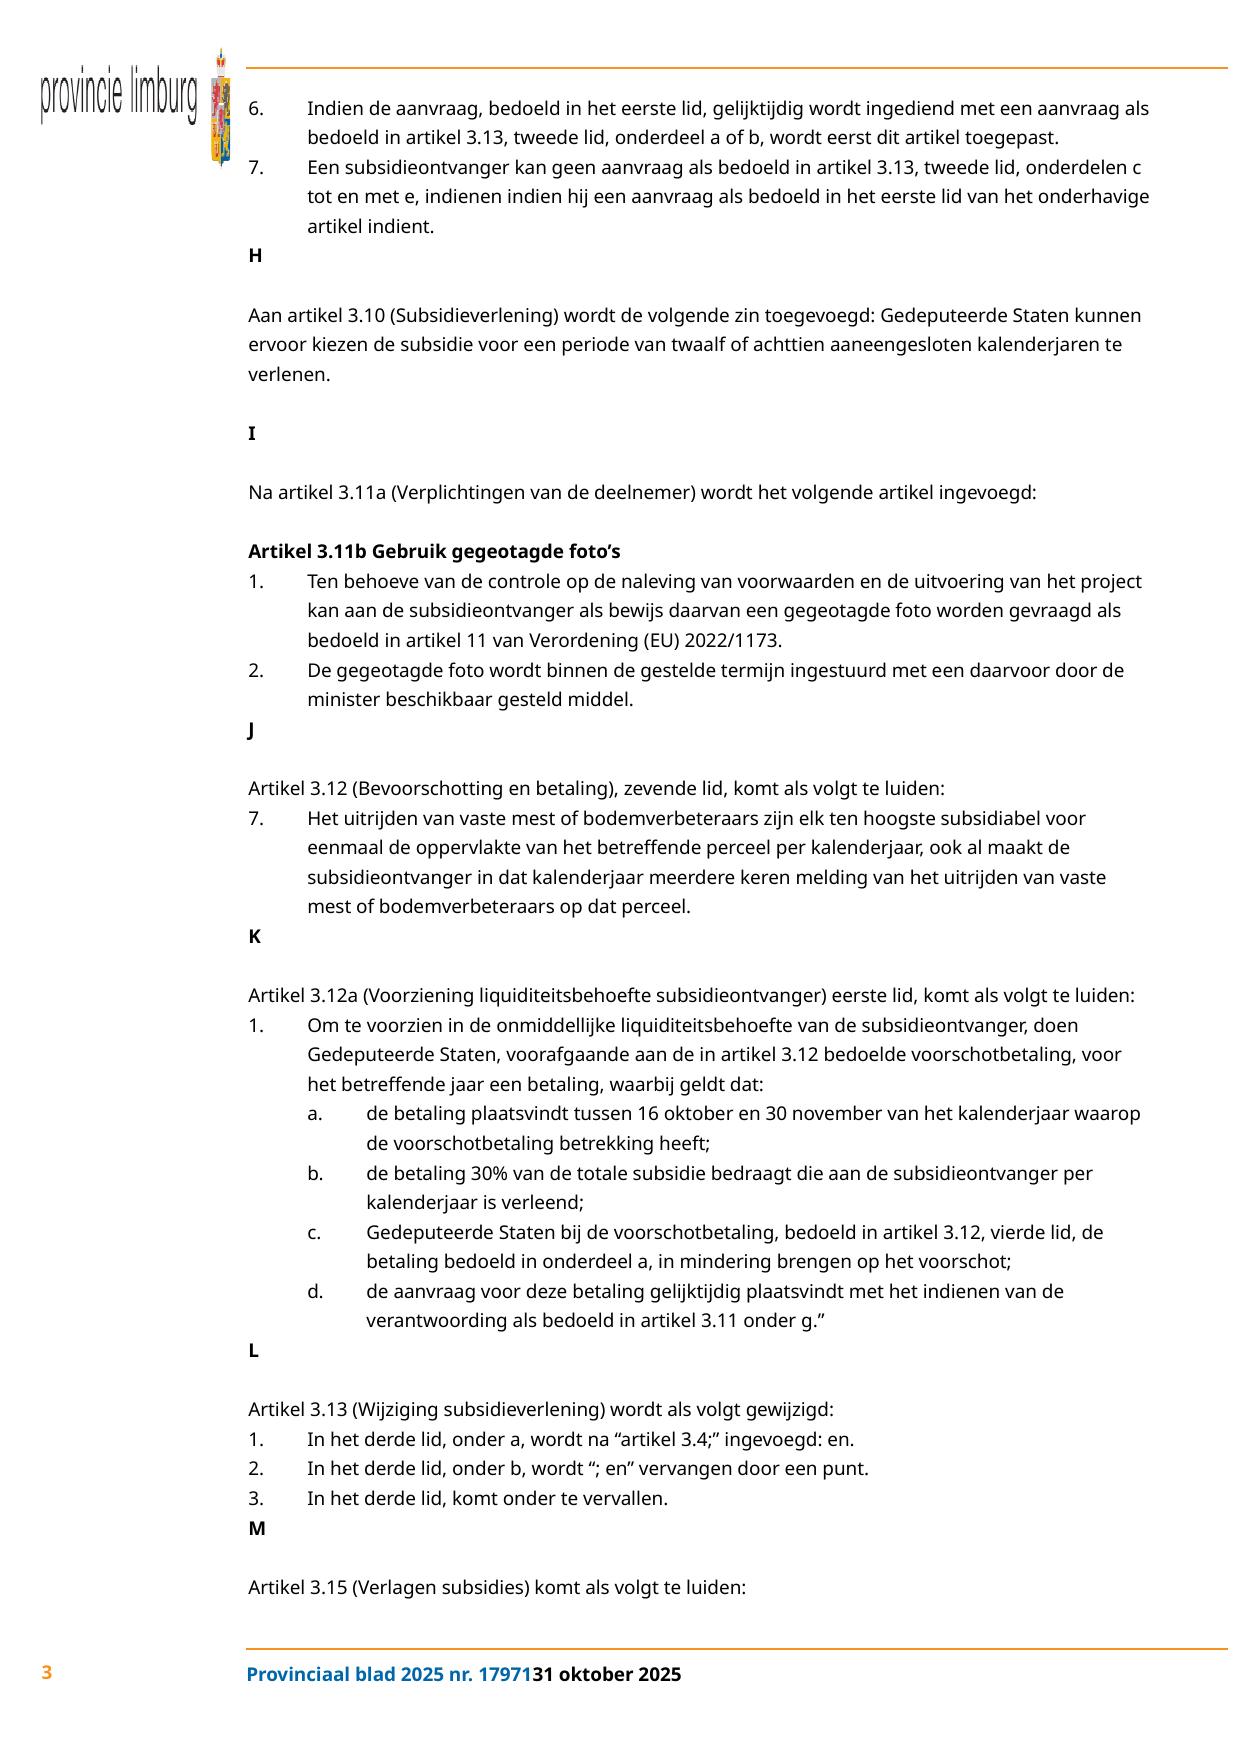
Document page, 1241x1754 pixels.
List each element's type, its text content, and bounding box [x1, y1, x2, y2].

list Ten behoeve van de controle op de naleving van voorwaarden en de uitvoering van het project kan aan de subsidieontvanger als bewijs daarvan een gegeotagde foto worden gevraagd als bedoeld in artikel 11 van Verordening (EU) 2022/1173. [248, 568, 1152, 653]
text Artikel 3.13 (Wijziging subsidieverlening) wordt als volgt gewijzigd: [248, 1396, 1152, 1422]
text Na artikel 3.11a (Verplichtingen van de deelnemer) wordt het volgende artikel ingevoegd: [248, 479, 1152, 505]
text J [248, 716, 1152, 742]
list Indien de aanvraag, bedoeld in het eerste lid, gelijktijdig wordt ingediend met een aanvraag als bedoeld in artikel 3.13, tweede lid, onderdeel a of b, wordt eerst dit artikel toegepast. [248, 95, 1152, 150]
text M [248, 1515, 1152, 1541]
text Aan artikel 3.10 (Subsidieverlening) wordt de volgende zin toegevoegd: Gedeputeerde Staten kunnen ervoor kiezen de subsidie voor een periode van twaalf of achttien aaneengesloten kalenderjaren te verlenen. [248, 302, 1152, 387]
list In het derde lid, komt onder te vervallen. [248, 1485, 1152, 1511]
text Artikel 3.11b Gebruik gegeotagde foto’s [248, 538, 1152, 564]
text I [248, 420, 1152, 446]
list de aanvraag voor deze betaling gelijktijdig plaatsvindt met het indienen van de verantwoording als bedoeld in artikel 3.11 onder g.” [307, 1278, 1152, 1333]
text H [248, 243, 1152, 268]
list In het derde lid, onder b, wordt “; en” vervangen door een punt. [248, 1456, 1152, 1481]
picture [41, 47, 231, 172]
text Artikel 3.12a (Voorziening liquiditeitsbehoefte subsidieontvanger) eerste lid, komt als volgt te luiden: [248, 982, 1152, 1008]
list de betaling 30% van de totale subsidie bedraagt die aan de subsidieontvanger per kalenderjaar is verleend; [307, 1160, 1152, 1215]
text Artikel 3.15 (Verlagen subsidies) komt als volgt te luiden: [248, 1574, 1152, 1600]
text L [248, 1337, 1152, 1363]
list Het uitrijden van vaste mest of bodemverbeteraars zijn elk ten hoogste subsidiabel voor eenmaal de oppervlakte van het betreffende perceel per kalenderjaar, ook al maakt de subsidieontvanger in dat kalenderjaar meerdere keren melding van het uitrijden van vaste mest of bodemverbeteraars op dat perceel. [248, 805, 1152, 919]
text Artikel 3.12 (Bevoorschotting en betaling), zevende lid, komt als volgt te luiden: [248, 775, 1152, 801]
list Om te voorzien in de onmiddellijke liquiditeitsbehoefte van de subsidieontvanger, doen Gedeputeerde Staten, voorafgaande aan de in artikel 3.12 bedoelde voorschotbetaling, voor het betreffende jaar een betaling, waarbij geldt dat: [248, 1012, 1152, 1097]
list de betaling plaatsvindt tussen 16 oktober en 30 november van het kalenderjaar waarop de voorschotbetaling betrekking heeft; [307, 1101, 1152, 1156]
list In het derde lid, onder a, wordt na “artikel 3.4;” ingevoegd: en. [248, 1426, 1152, 1452]
list Gedeputeerde Staten bij de voorschotbetaling, bedoeld in artikel 3.12, vierde lid, de betaling bedoeld in onderdeel a, in mindering brengen op het voorschot; [307, 1219, 1152, 1274]
list Een subsidieontvanger kan geen aanvraag als bedoeld in artikel 3.13, tweede lid, onderdelen c tot en met e, indienen indien hij een aanvraag als bedoeld in het eerste lid van het onderhavige artikel indient. [248, 154, 1152, 239]
text K [248, 923, 1152, 949]
list De gegeotagde foto wordt binnen de gestelde termijn ingestuurd met een daarvoor door de minister beschikbaar gesteld middel. [248, 657, 1152, 712]
